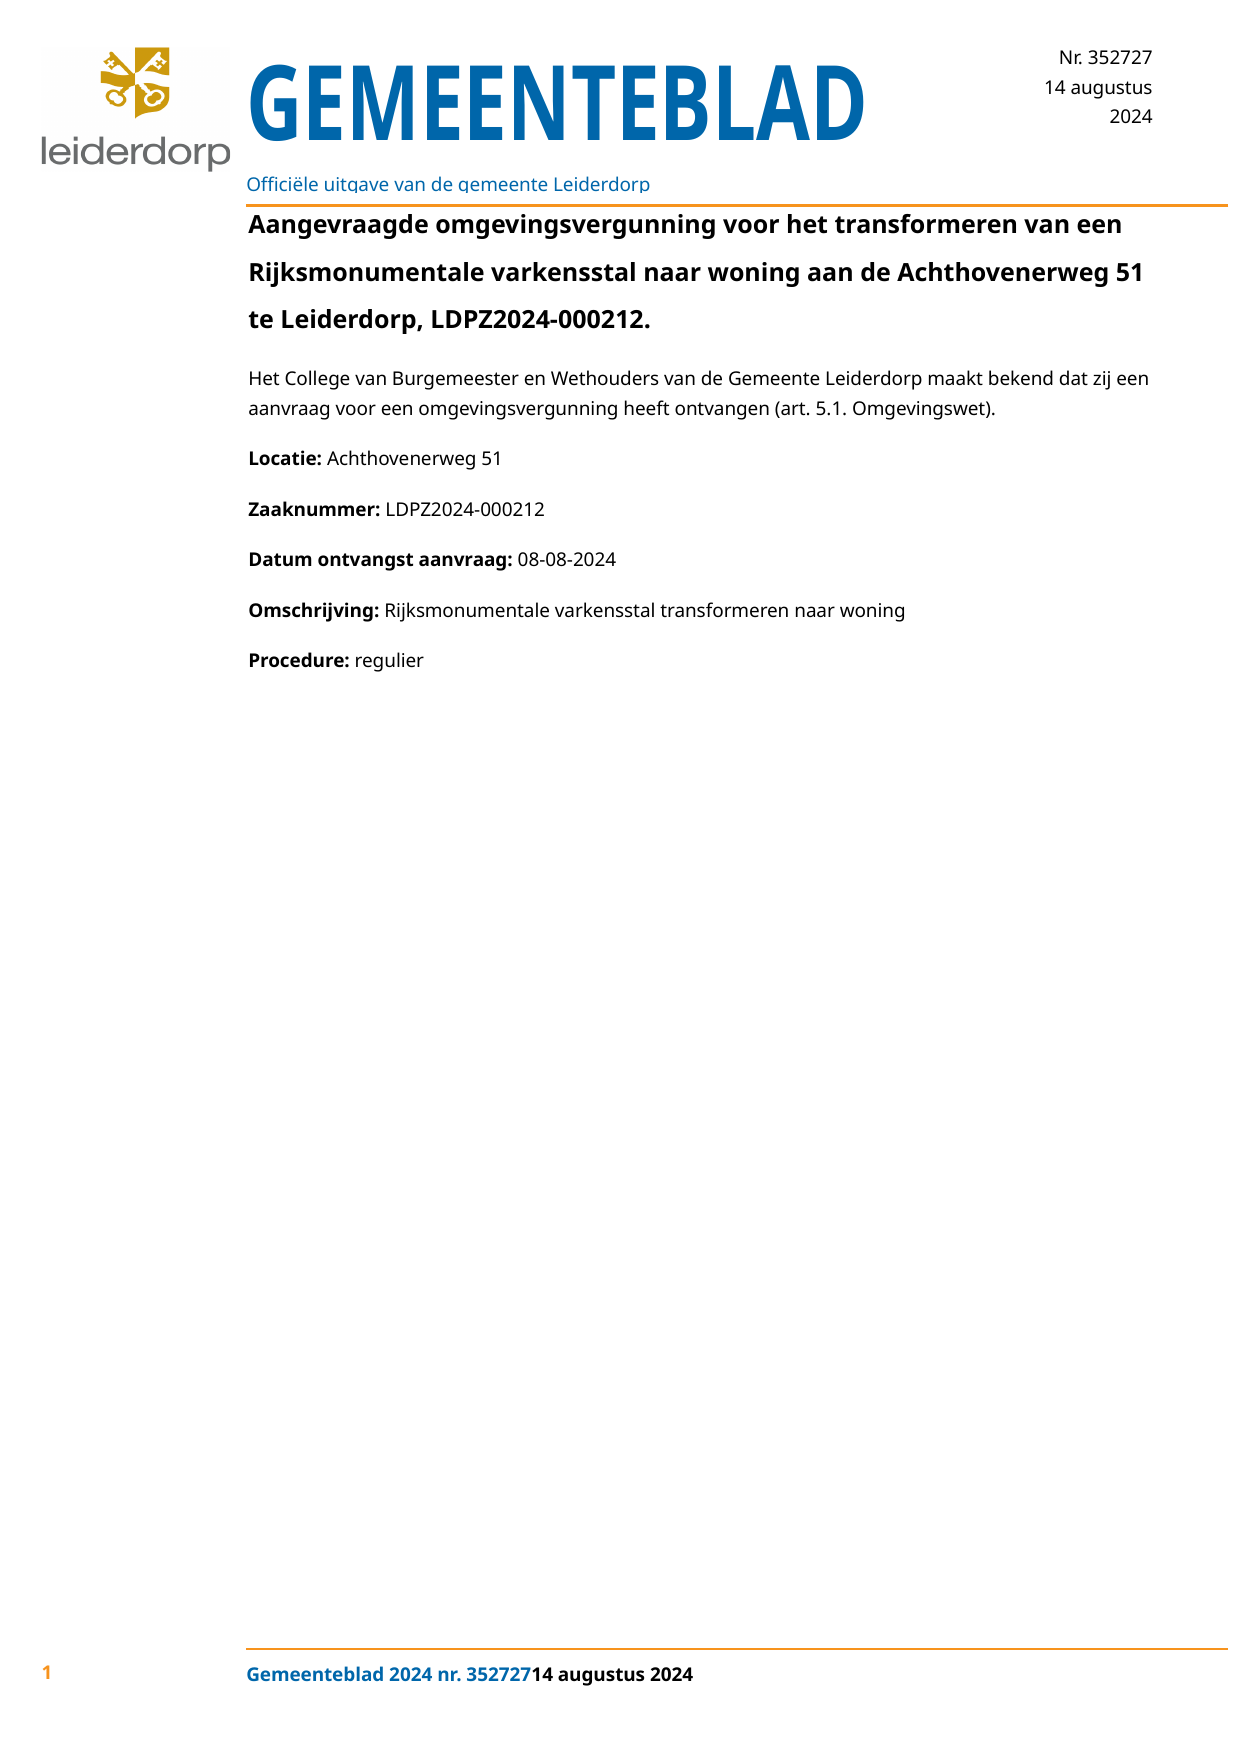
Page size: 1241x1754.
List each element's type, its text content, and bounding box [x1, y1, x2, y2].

text Aangevraagde omgevingsvergunning voor het transformeren van een Rijksmonumentale varkensstal naar woning aan de Achthovenerweg 51 te Leiderdorp, LDPZ2024-000212. [248, 207, 1152, 336]
text Zaaknummer: LDPZ2024-000212 [248, 496, 1152, 522]
text Datum ontvangst aanvraag: 08-08-2024 [248, 546, 1152, 572]
text Omschrijving: Rijksmonumentale varkensstal transformeren naar woning [248, 597, 1152, 622]
picture [41, 47, 231, 172]
text Locatie: Achthovenerweg 51 [248, 446, 1152, 471]
text Procedure: regulier [248, 647, 1152, 673]
text Het College van Burgemeester en Wethouders van de Gemeente Leiderdorp maakt bekend dat zij een aanvraag voor een omgevingsvergunning heeft ontvangen (art. 5.1. Omgevingswet). [248, 366, 1152, 421]
